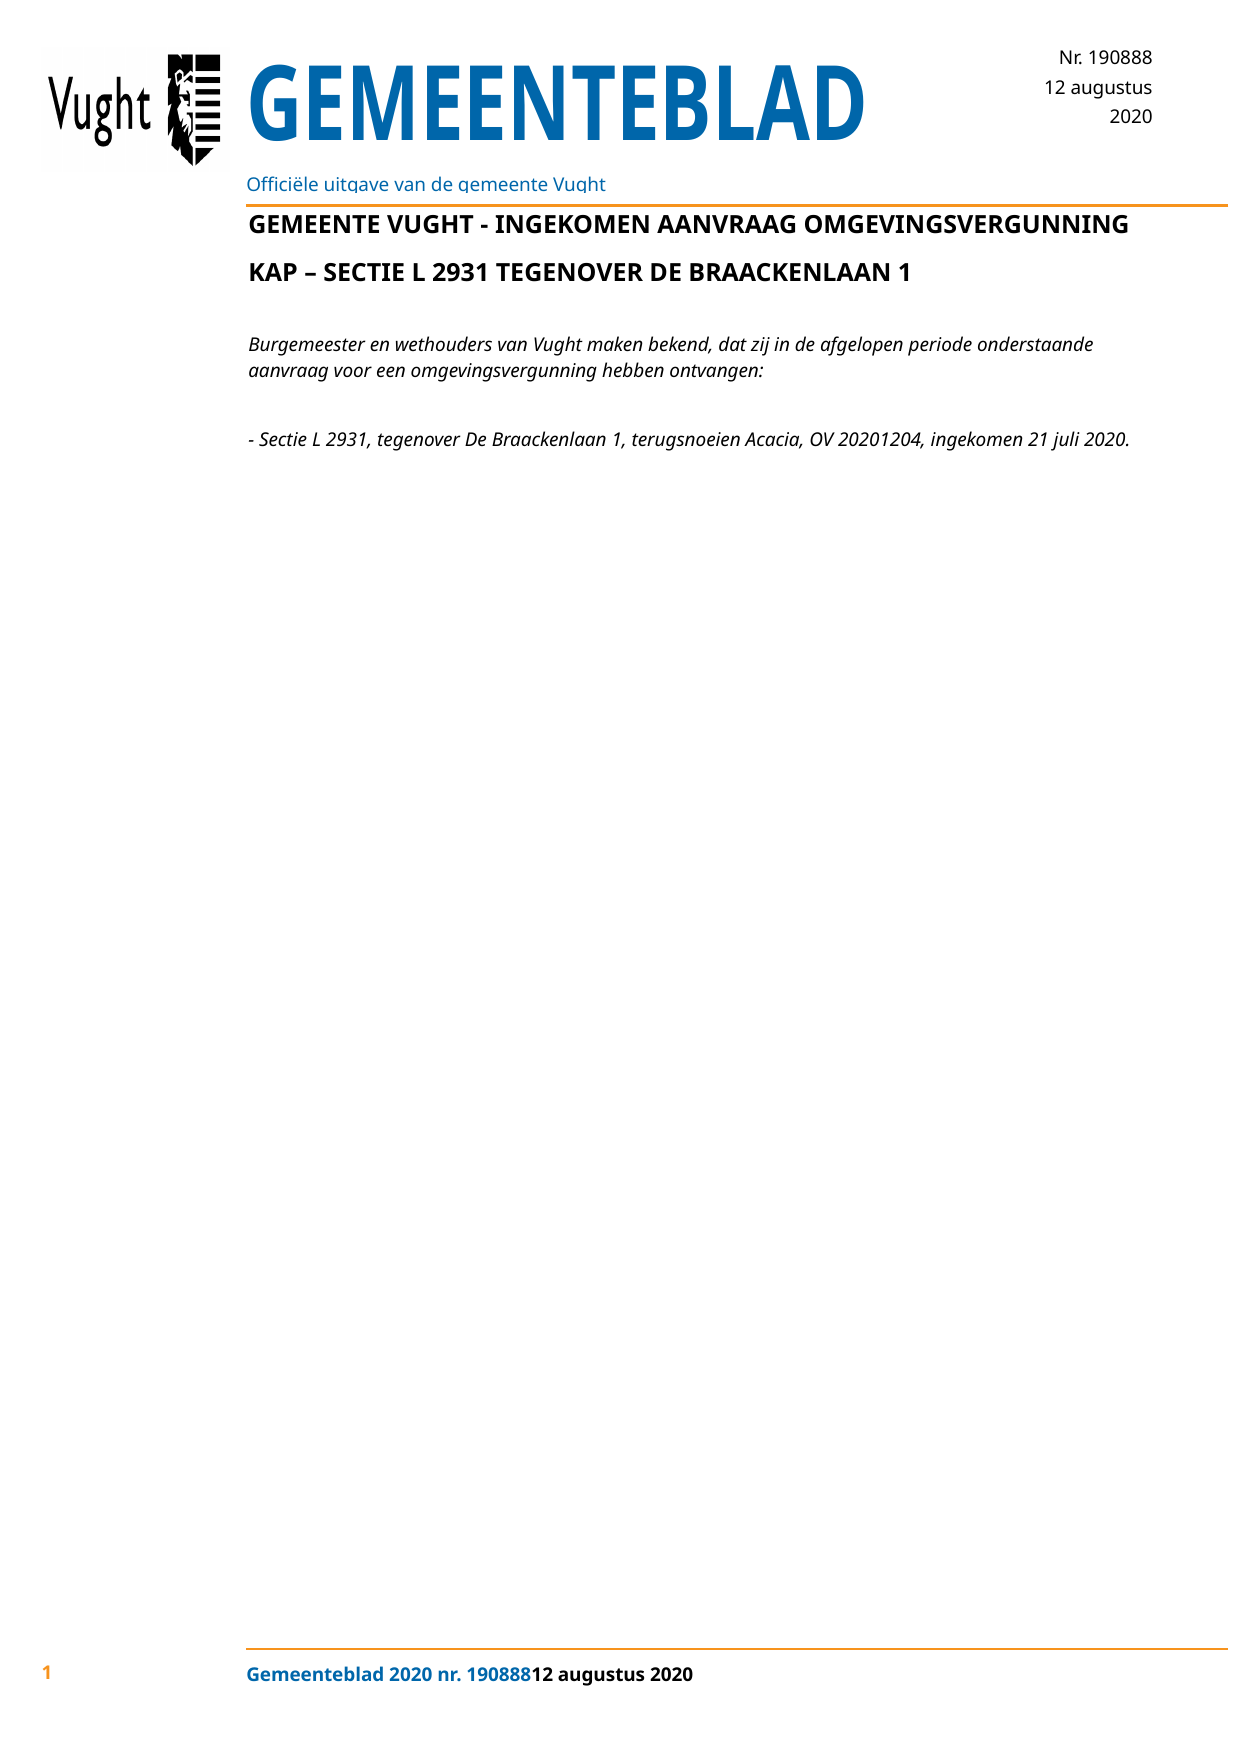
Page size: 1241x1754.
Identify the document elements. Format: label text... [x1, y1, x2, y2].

text Burgemeester en wethouders van Vught maken bekend, dat zij in de afgelopen periode onderstaande aanvraag voor een omgevingsvergunning hebben ontvangen: [248, 331, 1152, 383]
text GEMEENTE VUGHT - INGEKOMEN AANVRAAG OMGEVINGSVERGUNNING KAP – SECTIE L 2931 TEGENOVER DE BRAACKENLAAN 1 [248, 207, 1152, 288]
picture [41, 47, 231, 172]
text - Sectie L 2931, tegenover De Braackenlaan 1, terugsnoeien Acacia, OV 20201204, ingekomen 21 juli 2020. [248, 426, 1152, 452]
